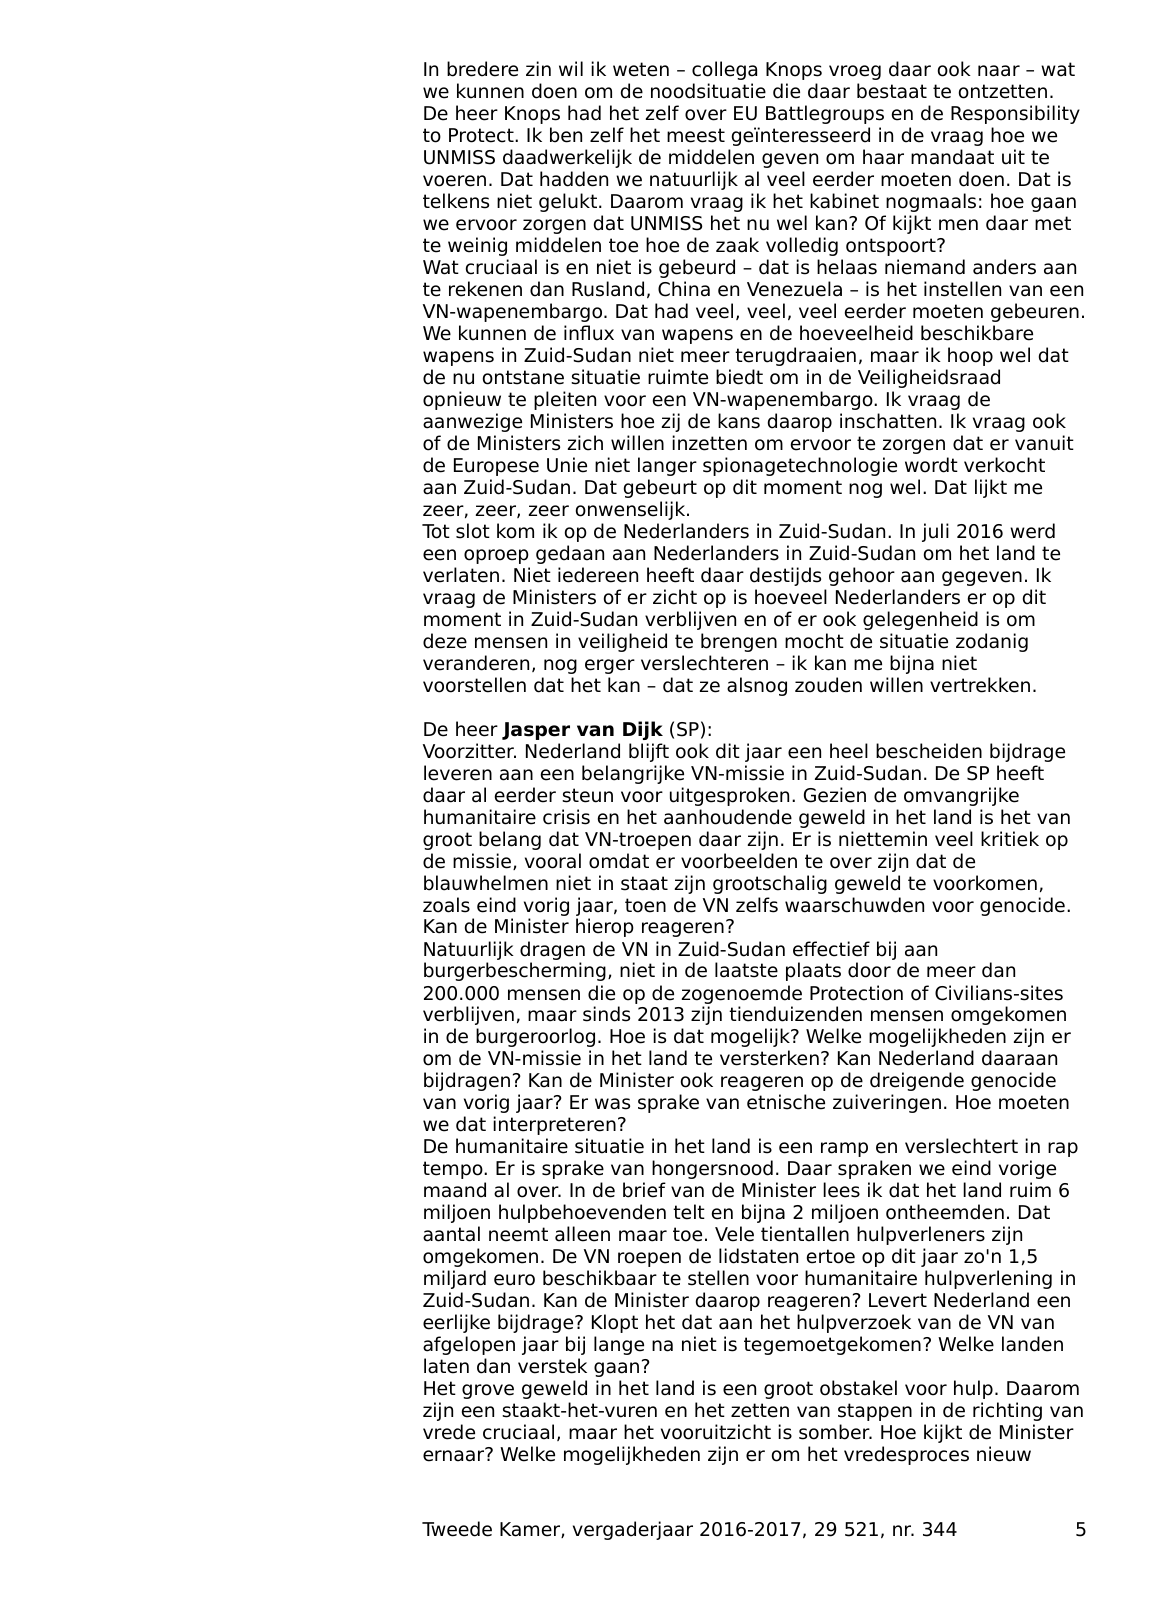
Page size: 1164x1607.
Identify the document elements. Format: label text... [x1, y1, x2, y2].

text In bredere zin wil ik weten – collega Knops vroeg daar ook naar – wat we kunnen doen om de noodsituatie die daar bestaat te ontzetten. De heer Knops had het zelf over EU Battlegroups en de Responsibility to Protect. Ik ben zelf het meest geïnteresseerd in de vraag hoe we UNMISS daadwerkelijk de middelen geven om haar mandaat uit te voeren. Dat hadden we natuurlijk al veel eerder moeten doen. Dat is telkens niet gelukt. Daarom vraag ik het kabinet nogmaals: hoe gaan we ervoor zorgen dat UNMISS het nu wel kan? Of kijkt men daar met te weinig middelen toe hoe de zaak volledig ontspoort? [422, 59, 1087, 257]
text Het grove geweld in het land is een groot obstakel voor hulp. Daarom zijn een staakt-het-vuren en het zetten van stappen in de richting van vrede cruciaal, maar het vooruitzicht is somber. Hoe kijkt de Minister ernaar? Welke mogelijkheden zijn er om het vredesproces nieuw [422, 1378, 1087, 1466]
text Natuurlijk dragen de VN in Zuid-Sudan effectief bij aan burgerbescherming, niet in de laatste plaats door de meer dan 200.000 mensen die op de zogenoemde Protection of Civilians-sites verblijven, maar sinds 2013 zijn tienduizenden mensen omgekomen in de burgeroorlog. Hoe is dat mogelijk? Welke mogelijkheden zijn er om de VN-missie in het land te versterken? Kan Nederland daaraan bijdragen? Kan de Minister ook reageren op de dreigende genocide van vorig jaar? Er was sprake van etnische zuiveringen. Hoe moeten we dat interpreteren? [422, 938, 1087, 1136]
text Voorzitter. Nederland blijft ook dit jaar een heel bescheiden bijdrage leveren aan een belangrijke VN-missie in Zuid-Sudan. De SP heeft daar al eerder steun voor uitgesproken. Gezien de omvangrijke humanitaire crisis en het aanhoudende geweld in het land is het van groot belang dat VN-troepen daar zijn. Er is niettemin veel kritiek op de missie, vooral omdat er voorbeelden te over zijn dat de blauwhelmen niet in staat zijn grootschalig geweld te voorkomen, zoals eind vorig jaar, toen de VN zelfs waarschuwden voor genocide. Kan de Minister hierop reageren? [422, 741, 1087, 938]
text Tot slot kom ik op de Nederlanders in Zuid-Sudan. In juli 2016 werd een oproep gedaan aan Nederlanders in Zuid-Sudan om het land te verlaten. Niet iedereen heeft daar destijds gehoor aan gegeven. Ik vraag de Ministers of er zicht op is hoeveel Nederlanders er op dit moment in Zuid-Sudan verblijven en of er ook gelegenheid is om deze mensen in veiligheid te brengen mocht de situatie zodanig veranderen, nog erger verslechteren – ik kan me bijna niet voorstellen dat het kan – dat ze alsnog zouden willen vertrekken. [422, 521, 1087, 696]
text Wat cruciaal is en niet is gebeurd – dat is helaas niemand anders aan te rekenen dan Rusland, China en Venezuela – is het instellen van een VN-wapenembargo. Dat had veel, veel, veel eerder moeten gebeuren. We kunnen de influx van wapens en de hoeveelheid beschikbare wapens in Zuid-Sudan niet meer terugdraaien, maar ik hoop wel dat de nu ontstane situatie ruimte biedt om in de Veiligheidsraad opnieuw te pleiten voor een VN-wapenembargo. Ik vraag de aanwezige Ministers hoe zij de kans daarop inschatten. Ik vraag ook of de Ministers zich willen inzetten om ervoor te zorgen dat er vanuit de Europese Unie niet langer spionagetechnologie wordt verkocht aan Zuid-Sudan. Dat gebeurt op dit moment nog wel. Dat lijkt me zeer, zeer, zeer onwenselijk. [422, 257, 1087, 521]
text De heer Jasper van Dijk (SP): [422, 719, 1087, 741]
text De humanitaire situatie in het land is een ramp en verslechtert in rap tempo. Er is sprake van hongersnood. Daar spraken we eind vorige maand al over. In de brief van de Minister lees ik dat het land ruim 6 miljoen hulpbehoevenden telt en bijna 2 miljoen ontheemden. Dat aantal neemt alleen maar toe. Vele tientallen hulpverleners zijn omgekomen. De VN roepen de lidstaten ertoe op dit jaar zo'n 1,5 miljard euro beschikbaar te stellen voor humanitaire hulpverlening in Zuid-Sudan. Kan de Minister daarop reageren? Levert Nederland een eerlijke bijdrage? Klopt het dat aan het hulpverzoek van de VN van afgelopen jaar bij lange na niet is tegemoetgekomen? Welke landen laten dan verstek gaan? [422, 1136, 1087, 1378]
